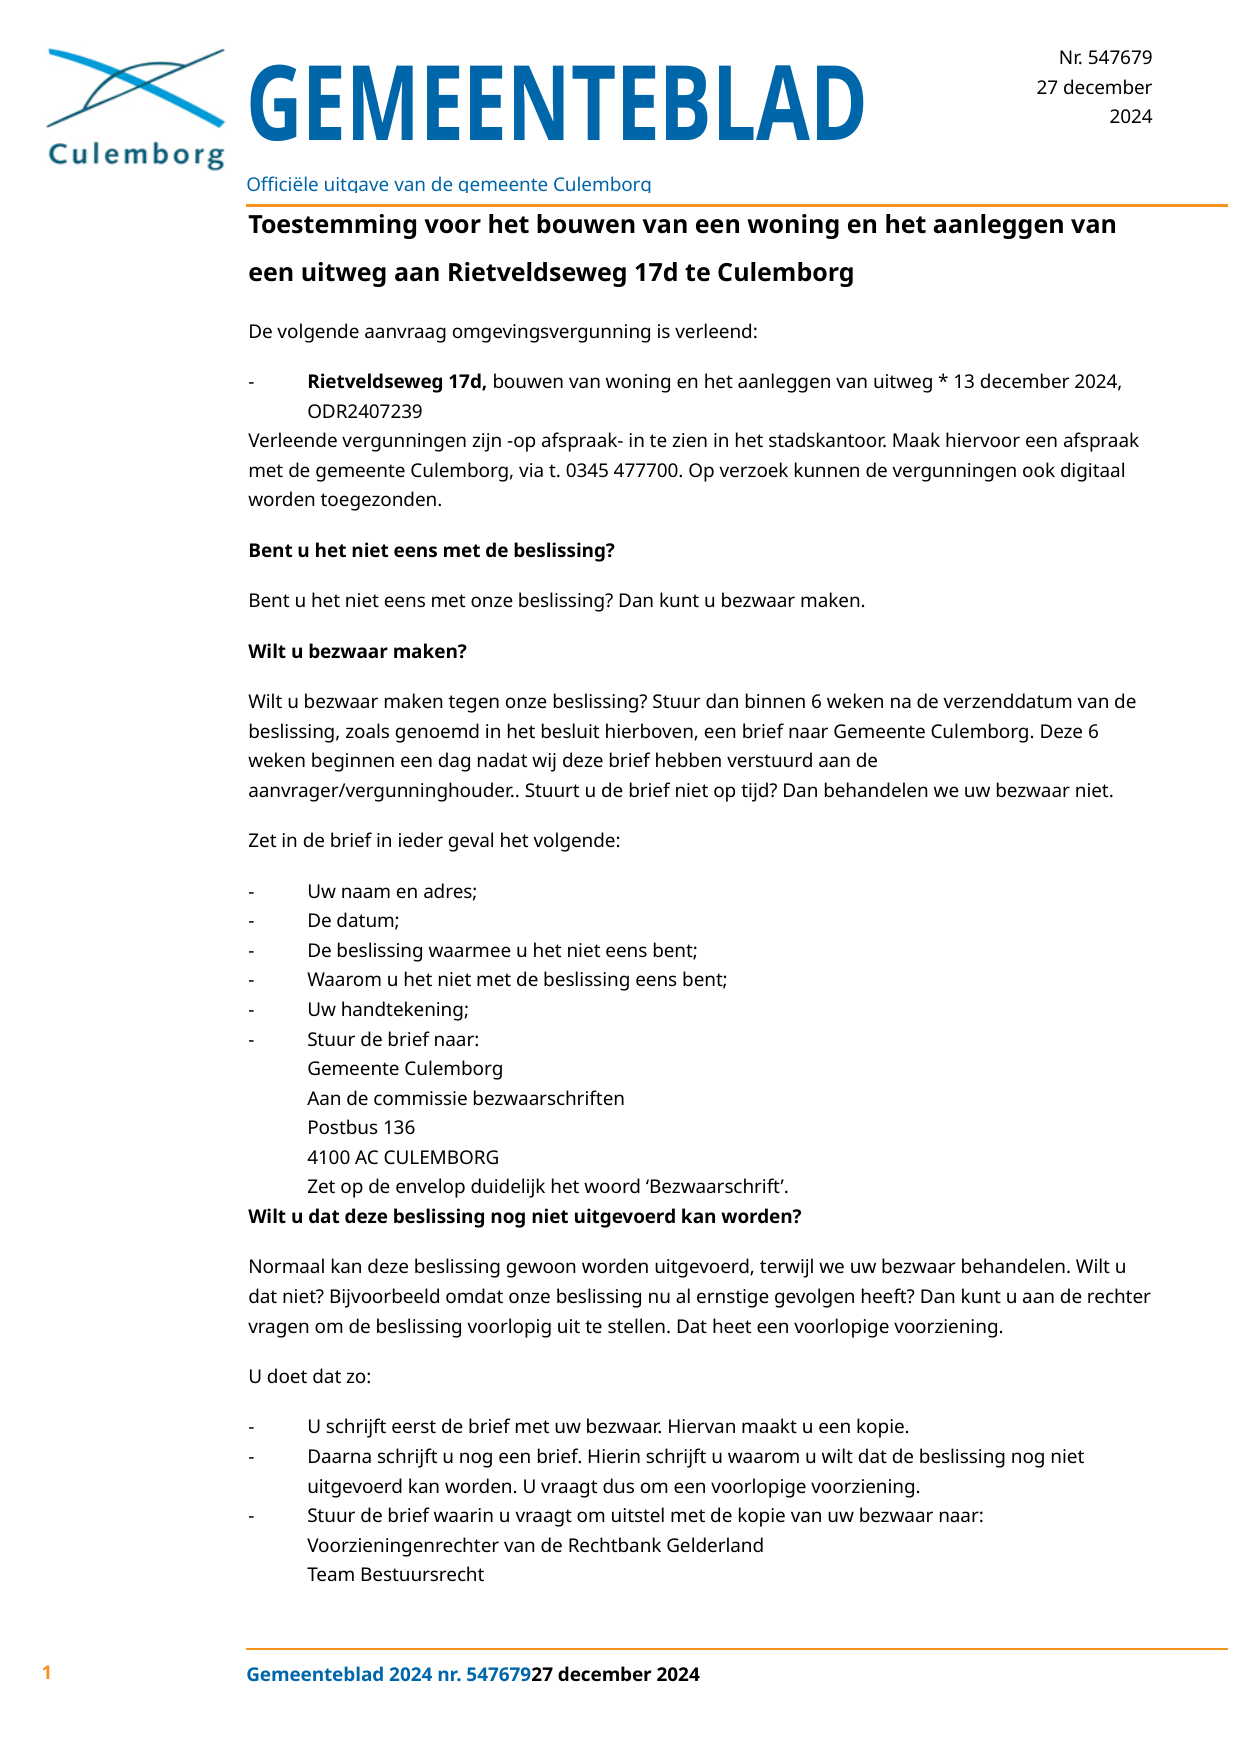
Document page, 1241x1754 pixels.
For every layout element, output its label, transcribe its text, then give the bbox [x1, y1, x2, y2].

text Wilt u bezwaar maken? [248, 638, 1152, 664]
text Toestemming voor het bouwen van een woning en het aanleggen van een uitweg aan Rietveldseweg 17d te Culemborg [248, 207, 1152, 288]
text Wilt u dat deze beslissing nog niet uitgevoerd kan worden? [248, 1203, 1152, 1229]
list Uw handtekening; [248, 996, 1152, 1022]
list Stuur de brief waarin u vraagt om uitstel met de kopie van uw bezwaar naar: [248, 1502, 1152, 1528]
list Voorzieningenrechter van de Rechtbank Gelderland [248, 1532, 1152, 1558]
list Daarna schrijft u nog een brief. Hierin schrijft u waarom u wilt dat de beslissing nog niet uitgevoerd kan worden. U vraagt dus om een voorlopige voorziening. [248, 1443, 1152, 1499]
text U doet dat zo: [248, 1363, 1152, 1389]
text Bent u het niet eens met onze beslissing? Dan kunt u bezwaar maken. [248, 587, 1152, 613]
list Zet op de envelop duidelijk het woord ‘Bezwaarschrift’. [248, 1174, 1152, 1199]
list Aan de commissie bezwaarschriften [248, 1085, 1152, 1111]
list U schrijft eerst de brief met uw bezwaar. Hiervan maakt u een kopie. [248, 1414, 1152, 1439]
text De volgende aanvraag omgevingsvergunning is verleend: [248, 318, 1152, 344]
text Bent u het niet eens met de beslissing? [248, 537, 1152, 563]
text Normaal kan deze beslissing gewoon worden uitgevoerd, terwijl we uw bezwaar behandelen. Wilt u dat niet? Bijvoorbeeld omdat onze beslissing nu al ernstige gevolgen heeft? Dan kunt u aan de rechter vragen om de beslissing voorlopig uit te stellen. Dat heet een voorlopige voorziening. [248, 1254, 1152, 1339]
list Team Bestuursrecht [248, 1562, 1152, 1587]
text Wilt u bezwaar maken tegen onze beslissing? Stuur dan binnen 6 weken na de verzenddatum van de beslissing, zoals genoemd in het besluit hierboven, een brief naar Gemeente Culemborg. Deze 6 weken beginnen een dag nadat wij deze brief hebben verstuurd aan de aanvrager/vergunninghouder.. Stuurt u de brief niet op tijd? Dan behandelen we uw bezwaar niet. [248, 688, 1152, 803]
list Stuur de brief naar: [248, 1026, 1152, 1052]
text Zet in de brief in ieder geval het volgende: [248, 827, 1152, 853]
text Verleende vergunningen zijn -op afspraak- in te zien in het stadskantoor. Maak hiervoor een afspraak met de gemeente Culemborg, via t. 0345 477700. Op verzoek kunnen de vergunningen ook digitaal worden toegezonden. [248, 427, 1152, 512]
picture [41, 47, 231, 172]
list Gemeente Culemborg [248, 1055, 1152, 1081]
list Postbus 136 [248, 1114, 1152, 1140]
list De datum; [248, 907, 1152, 933]
list Waarom u het niet met de beslissing eens bent; [248, 967, 1152, 992]
list 4100 AC CULEMBORG [248, 1144, 1152, 1170]
list Uw naam en adres; [248, 878, 1152, 904]
list De beslissing waarmee u het niet eens bent; [248, 937, 1152, 963]
list Rietveldseweg 17d, bouwen van woning en het aanleggen van uitweg * 13 december 2024, ODR2407239 [248, 368, 1152, 424]
